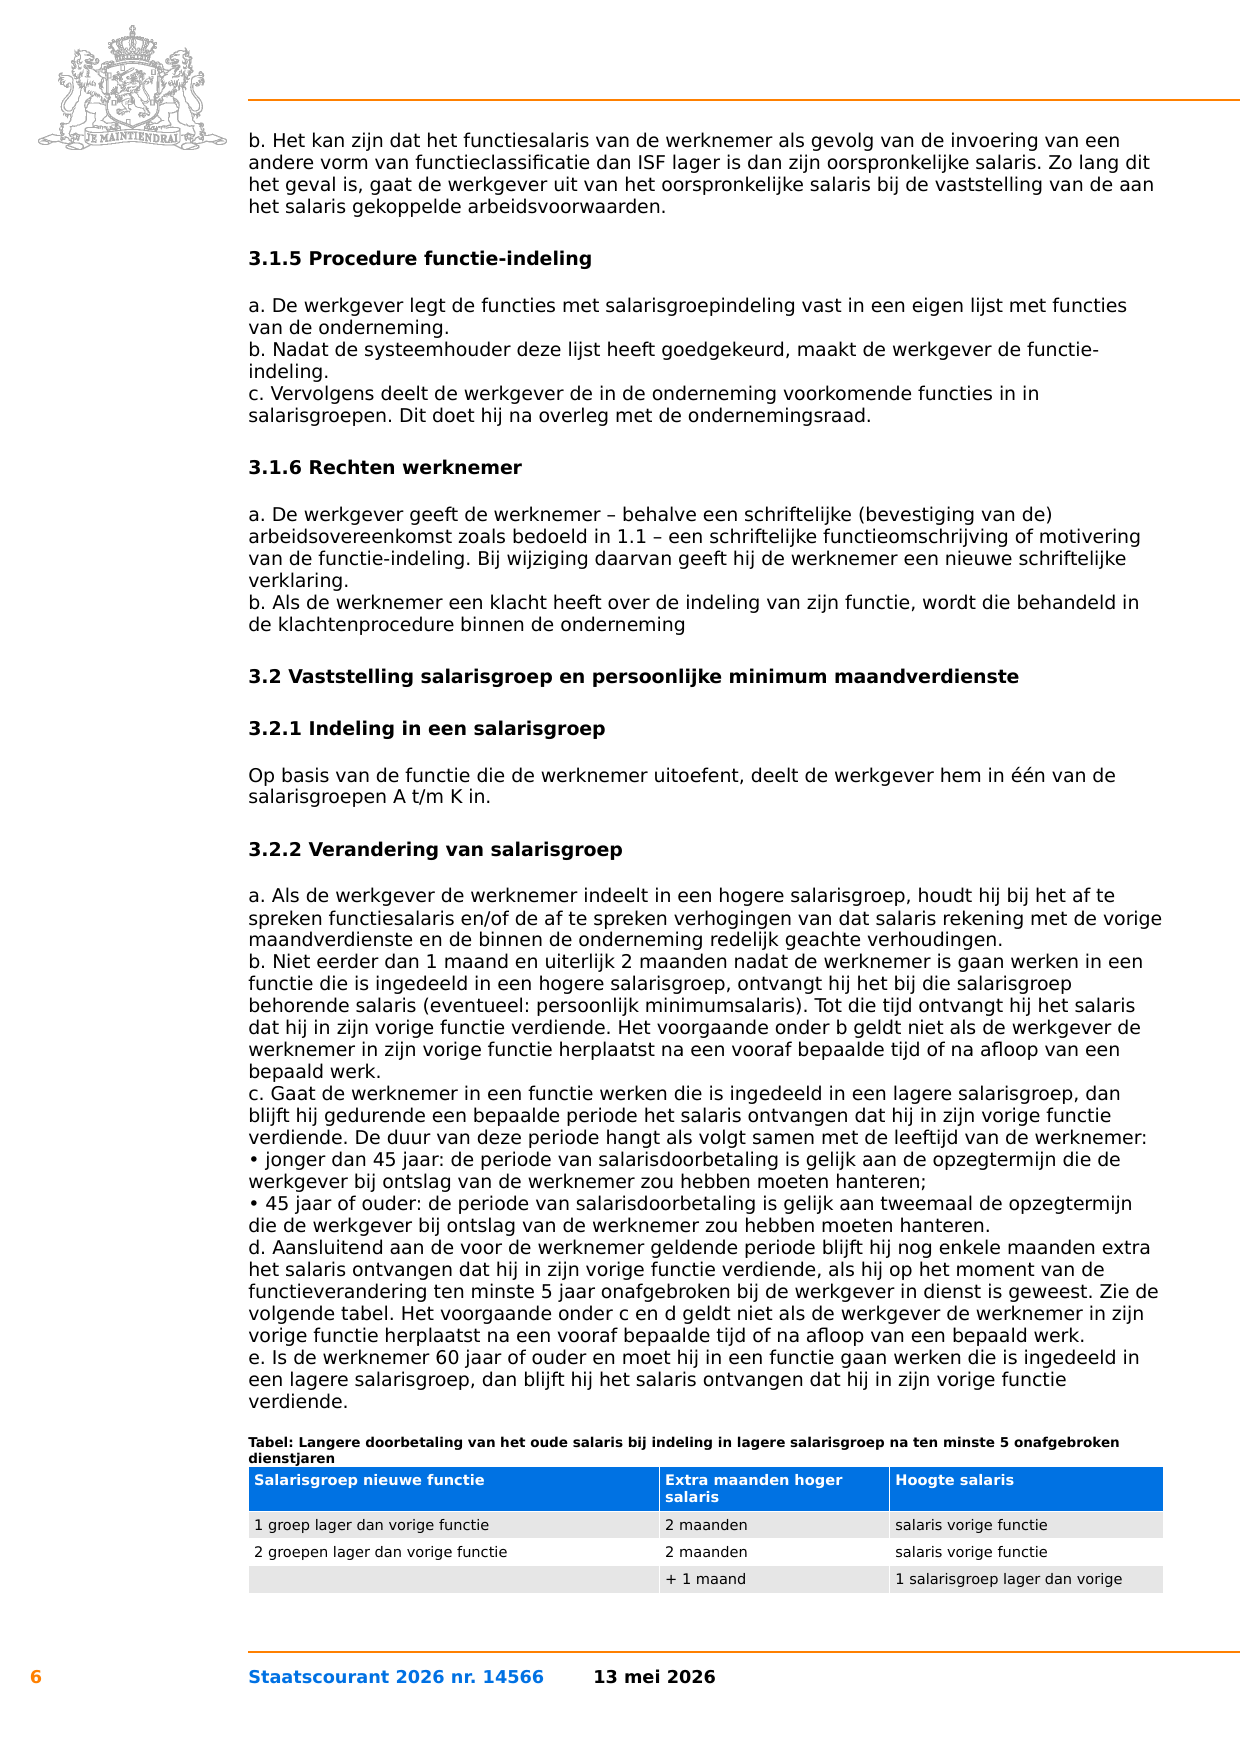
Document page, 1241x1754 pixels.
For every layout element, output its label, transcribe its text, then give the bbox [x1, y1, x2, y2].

text e. Is de werknemer 60 jaar of ouder en moet hij in een functie gaan werken die is ingedeeld in een lagere salarisgroep, dan blijft hij het salaris ontvangen dat hij in zijn vorige functie verdiende. [248, 1347, 1163, 1413]
text • jonger dan 45 jaar: de periode van salarisdoorbetaling is gelijk aan de opzegtermijn die de werkgever bij ontslag van de werknemer zou hebben moeten hanteren; [248, 1149, 1163, 1193]
table_cell salaris vorige functie [890, 1539, 1163, 1565]
text • 45 jaar of ouder: de periode van salarisdoorbetaling is gelijk aan tweemaal de opzegtermijn die de werkgever bij ontslag van de werknemer zou hebben moeten hanteren. [248, 1193, 1163, 1237]
text b. Het kan zijn dat het functiesalaris van de werknemer als gevolg van de invoering van een andere vorm van functieclassificatie dan ISF lager is dan zijn oorspronkelijke salaris. Zo lang dit het geval is, gaat de werkgever uit van het oorspronkelijke salaris bij de vaststelling van de aan het salaris gekoppelde arbeidsvoorwaarden. [248, 130, 1163, 218]
text a. Als de werkgever de werknemer indeelt in een hogere salarisgroep, houdt hij bij het af te spreken functiesalaris en/of de af te spreken verhogingen van dat salaris rekening met de vorige maandverdienste en de binnen de onderneming redelijk geachte verhoudingen. [248, 885, 1163, 951]
text b. Nadat de systeemhouder deze lijst heeft goedgekeurd, maakt de werkgever de functie-indeling. [248, 339, 1163, 383]
table_cell + 1 maand [660, 1566, 889, 1593]
subtitle 3.2 Vaststelling salarisgroep en persoonlijke minimum maandverdienste [248, 666, 1163, 687]
table_header Tabel: Langere doorbetaling van het oude salaris bij indeling in lagere salarisgroep na ten minste 5 onafgebroken dienstjaren [248, 1435, 1163, 1466]
table_cell 2 maanden [660, 1539, 889, 1565]
table_cell Extra maanden hoger salaris [660, 1467, 889, 1511]
subtitle 3.2.1 Indeling in een salarisgroep [248, 717, 1163, 739]
text c. Gaat de werknemer in een functie werken die is ingedeeld in een lagere salarisgroep, dan blijft hij gedurende een bepaalde periode het salaris ontvangen dat hij in zijn vorige functie verdiende. De duur van deze periode hangt als volgt samen met de leeftijd van de werknemer: [248, 1083, 1163, 1149]
table_cell 2 groepen lager dan vorige functie [249, 1539, 659, 1565]
table_cell 2 maanden [660, 1512, 889, 1538]
subtitle 3.1.6 Rechten werknemer [248, 457, 1163, 479]
text b. Als de werknemer een klacht heeft over de indeling van zijn functie, wordt die behandeld in de klachtenprocedure binnen de onderneming [248, 592, 1163, 636]
text b. Niet eerder dan 1 maand en uiterlijk 2 maanden nadat de werknemer is gaan werken in een functie die is ingedeeld in een hogere salarisgroep, ontvangt hij het bij die salarisgroep behorende salaris (eventueel: persoonlijk minimumsalaris). Tot die tijd ontvangt hij het salaris dat hij in zijn vorige functie verdiende. Het voorgaande onder b geldt niet als de werkgever de werknemer in zijn vorige functie herplaatst na een vooraf bepaalde tijd of na afloop van een bepaald werk. [248, 951, 1163, 1083]
text d. Aansluitend aan de voor de werknemer geldende periode blijft hij nog enkele maanden extra het salaris ontvangen dat hij in zijn vorige functie verdiende, als hij op het moment van de functieverandering ten minste 5 jaar onafgebroken bij de werkgever in dienst is geweest. Zie de volgende tabel. Het voorgaande onder c en d geldt niet als de werkgever de werknemer in zijn vorige functie herplaatst na een vooraf bepaalde tijd of na afloop van een bepaald werk. [248, 1237, 1163, 1347]
table_cell Salarisgroep nieuwe functie [249, 1467, 659, 1511]
table_cell [249, 1566, 659, 1593]
table_cell salaris vorige functie [890, 1512, 1163, 1538]
picture [38, 25, 227, 150]
table_cell 1 salarisgroep lager dan vorige [890, 1566, 1163, 1593]
subtitle 3.2.2 Verandering van salarisgroep [248, 838, 1163, 860]
text a. De werkgever geeft de werknemer – behalve een schriftelijke (bevestiging van de) arbeidsovereenkomst zoals bedoeld in 1.1 – een schriftelijke functieomschrijving of motivering van de functie-indeling. Bij wijziging daarvan geeft hij de werknemer een nieuwe schriftelijke verklaring. [248, 504, 1163, 592]
text Op basis van de functie die de werknemer uitoefent, deelt de werkgever hem in één van de salarisgroepen A t/m K in. [248, 764, 1163, 808]
table_cell 1 groep lager dan vorige functie [249, 1512, 659, 1538]
subtitle 3.1.5 Procedure functie-indeling [248, 248, 1163, 270]
text c. Vervolgens deelt de werkgever de in de onderneming voorkomende functies in in salarisgroepen. Dit doet hij na overleg met de ondernemingsraad. [248, 383, 1163, 427]
text a. De werkgever legt de functies met salarisgroepindeling vast in een eigen lijst met functies van de onderneming. [248, 295, 1163, 339]
table_cell Hoogte salaris [890, 1467, 1163, 1511]
